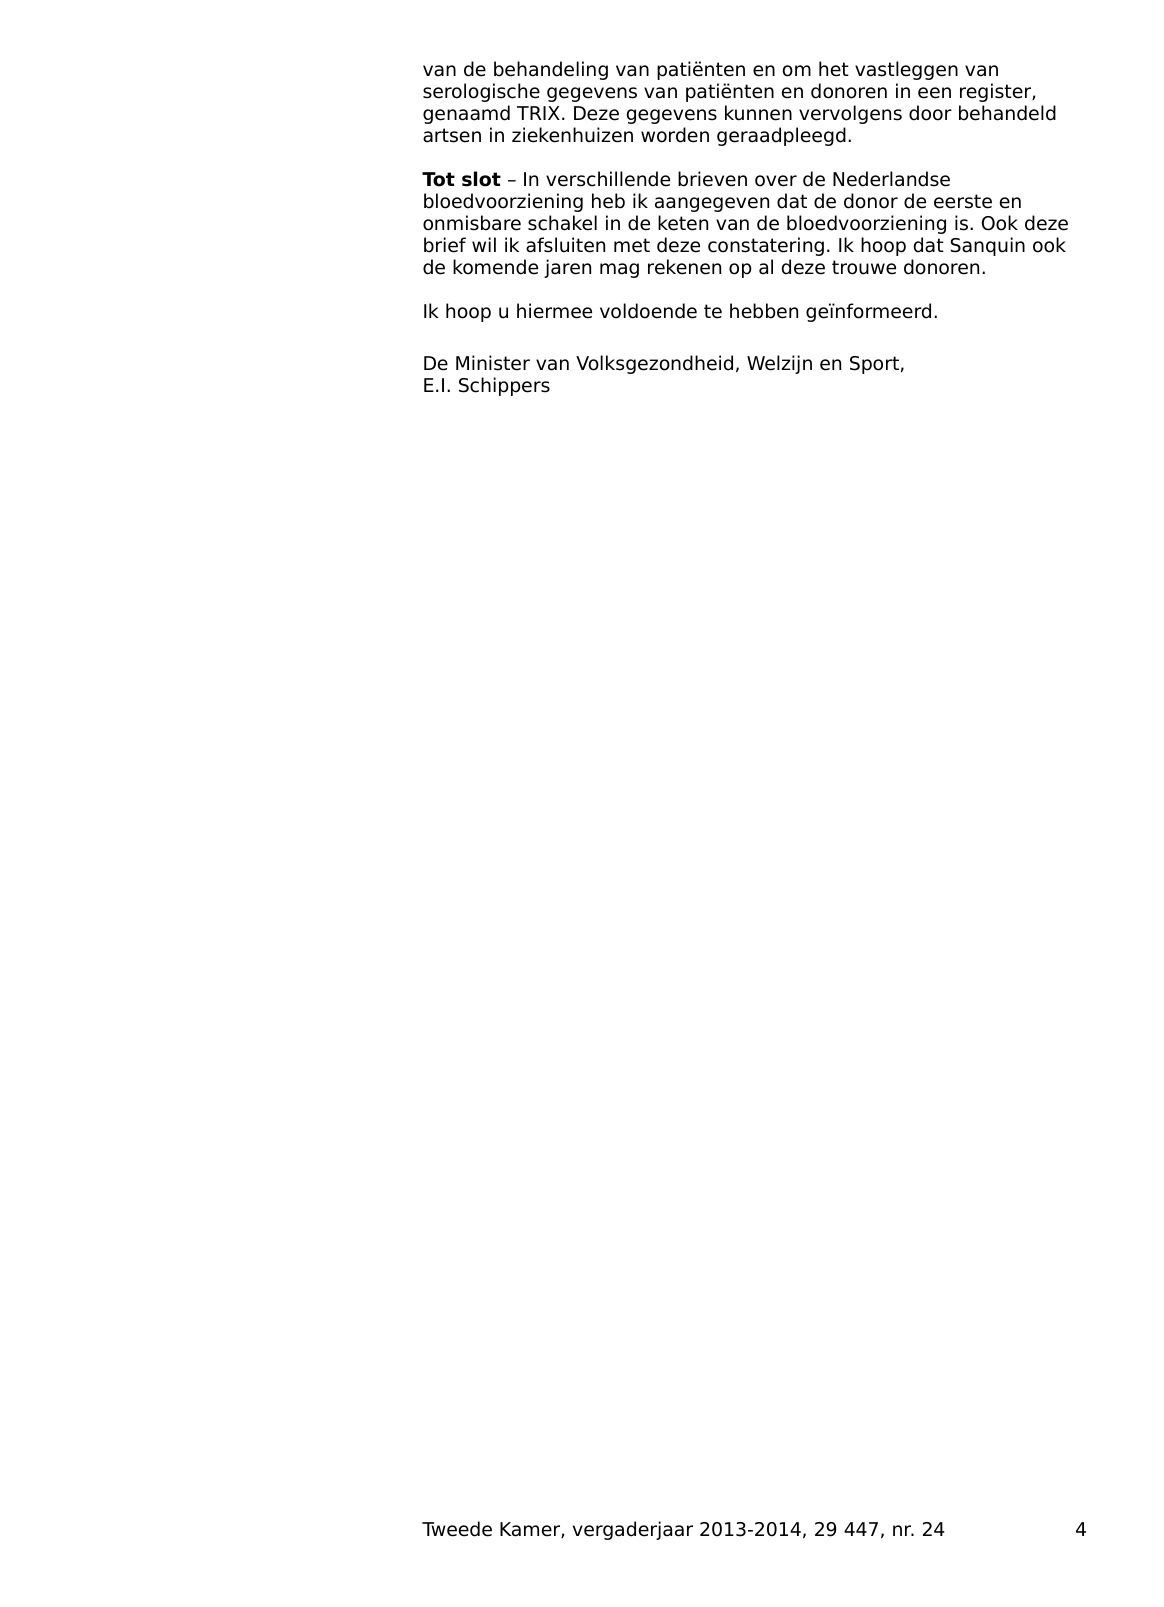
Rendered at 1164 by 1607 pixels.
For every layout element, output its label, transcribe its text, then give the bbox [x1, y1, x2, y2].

text De Minister van Volksgezondheid, Welzijn en Sport, E.I. Schippers [422, 353, 1087, 397]
text Tot slot – In verschillende brieven over de Nederlandse bloedvoorziening heb ik aangegeven dat de donor de eerste en onmisbare schakel in de keten van de bloedvoorziening is. Ook deze brief wil ik afsluiten met deze constatering. Ik hoop dat Sanquin ook de komende jaren mag rekenen op al deze trouwe donoren. [422, 169, 1087, 279]
text van de behandeling van patiënten en om het vastleggen van serologische gegevens van patiënten en donoren in een register, genaamd TRIX. Deze gegevens kunnen vervolgens door behandeld artsen in ziekenhuizen worden geraadpleegd. [422, 59, 1087, 147]
text Ik hoop u hiermee voldoende te hebben geïnformeerd. [422, 301, 1087, 323]
